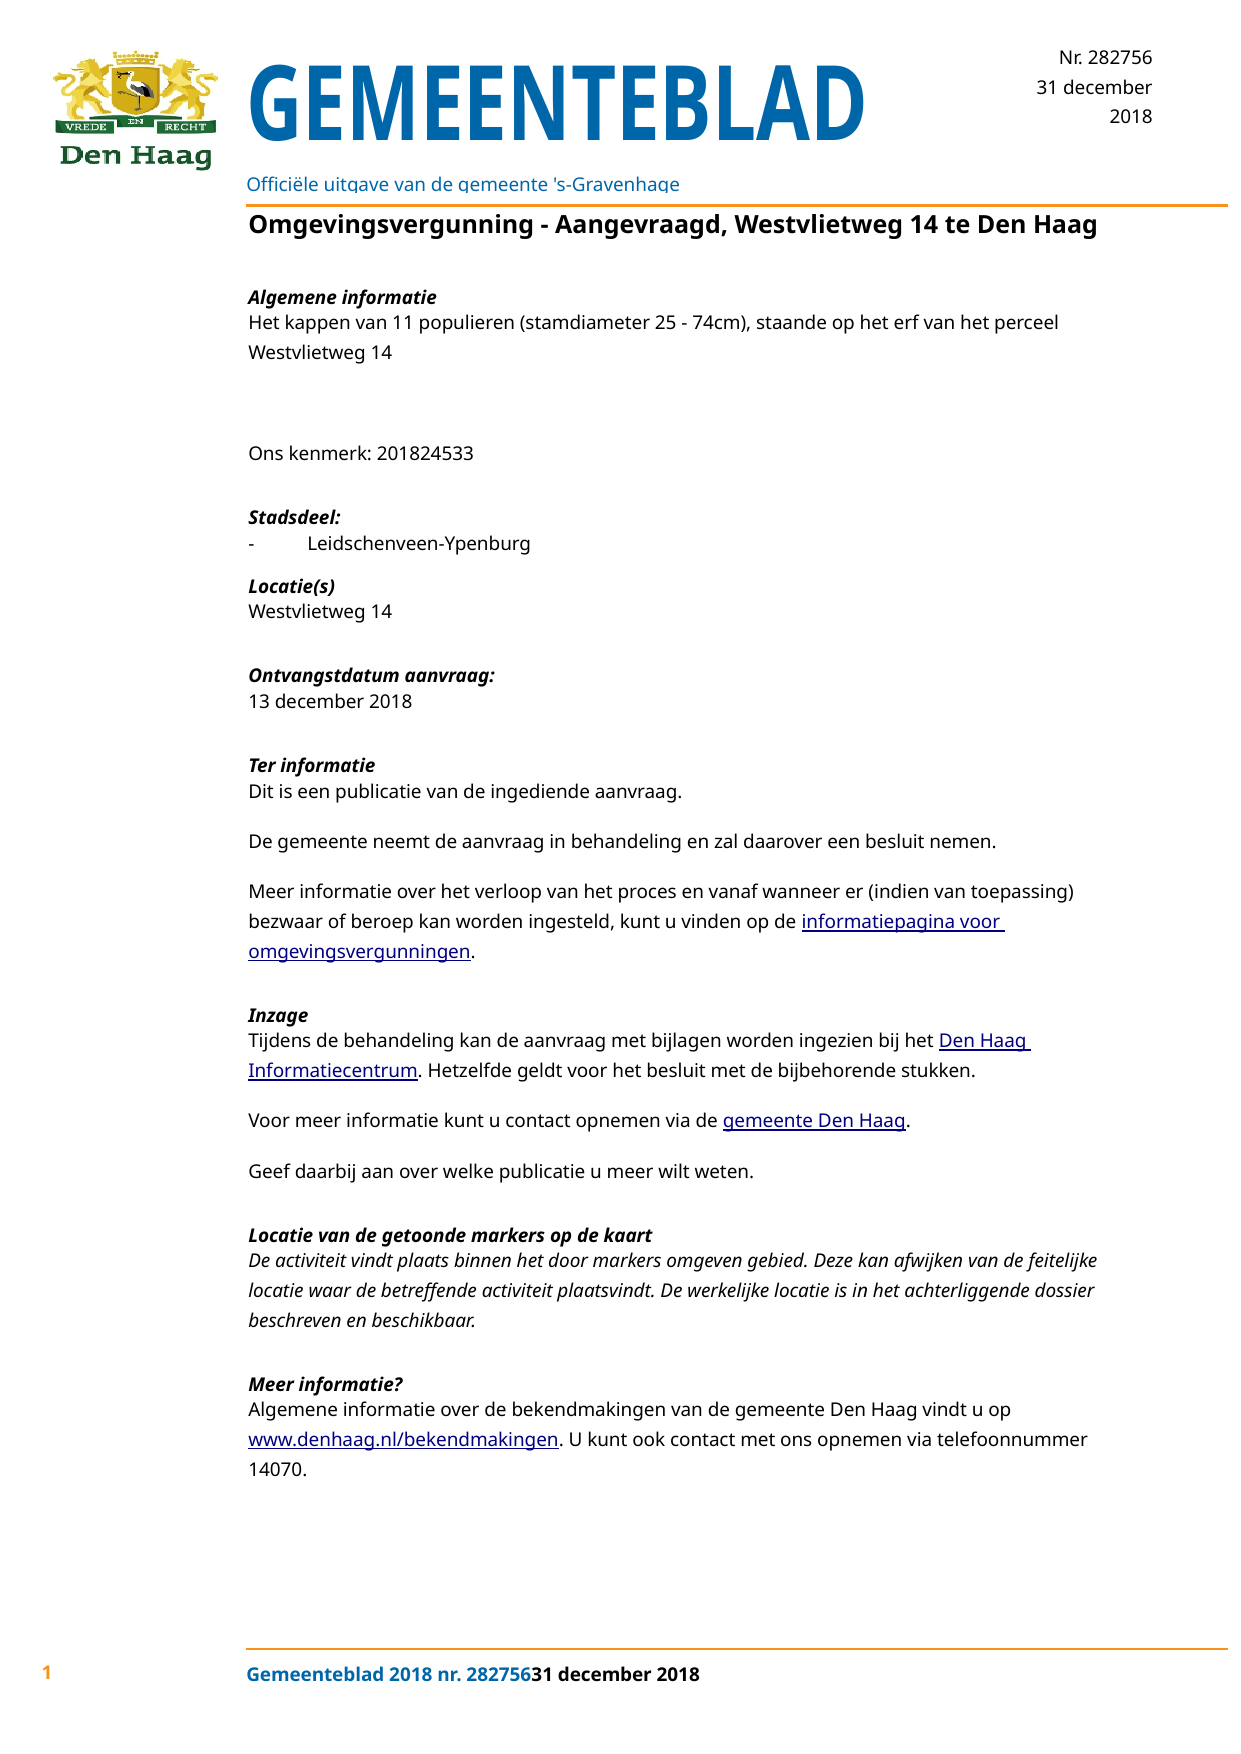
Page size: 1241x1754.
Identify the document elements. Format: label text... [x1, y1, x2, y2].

text Omgevingsvergunning - Aangevraagd, Westvlietweg 14 te Den Haag [248, 207, 1152, 241]
text Westvlietweg 14 [248, 598, 1152, 624]
text Geef daarbij aan over welke publicatie u meer wilt weten. [248, 1158, 1152, 1184]
text De gemeente neemt de aanvraag in behandeling en zal daarover een besluit nemen. [248, 828, 1152, 854]
text 13 december 2018 [248, 688, 1152, 714]
text Inzage [248, 1002, 1152, 1028]
text Algemene informatie over de bekendmakingen van de gemeente Den Haag vindt u op www.denhaag.nl/bekendmakingen. U kunt ook contact met ons opnemen via telefoonnummer 14070. [248, 1397, 1152, 1481]
text Stadsdeel: [248, 504, 1152, 530]
text Voor meer informatie kunt u contact opnemen via de gemeente Den Haag. [248, 1108, 1152, 1133]
text Dit is een publicatie van de ingediende aanvraag. [248, 778, 1152, 804]
text Locatie van de getoonde markers op de kaart [248, 1222, 1152, 1248]
picture [41, 47, 231, 172]
text Tijdens de behandeling kan de aanvraag met bijlagen worden ingezien bij het Den Haag Informatiecentrum. Hetzelfde geldt voor het besluit met de bijbehorende stukken. [248, 1028, 1152, 1083]
list Leidschenveen-Ypenburg [248, 530, 1152, 555]
text De activiteit vindt plaats binnen het door markers omgeven gebied. Deze kan afwijken van de feitelijke locatie waar de betreffende activiteit plaatsvindt. De werkelijke locatie is in het achterliggende dossier beschreven en beschikbaar. [248, 1248, 1152, 1333]
text Ons kenmerk: 201824533 [248, 440, 1152, 466]
text Ter informatie [248, 752, 1152, 778]
text Algemene informatie [248, 284, 1152, 309]
text Locatie(s) [248, 573, 1152, 598]
text Meer informatie over het verloop van het proces en vanaf wanneer er (indien van toepassing) bezwaar of beroep kan worden ingesteld, kunt u vinden op de informatiepagina voor omgevingsvergunningen. [248, 879, 1152, 964]
text Meer informatie? [248, 1371, 1152, 1397]
text Ontvangstdatum aanvraag: [248, 662, 1152, 688]
text Het kappen van 11 populieren (stamdiameter 25 - 74cm), staande op het erf van het perceel Westvlietweg 14 [248, 309, 1152, 365]
